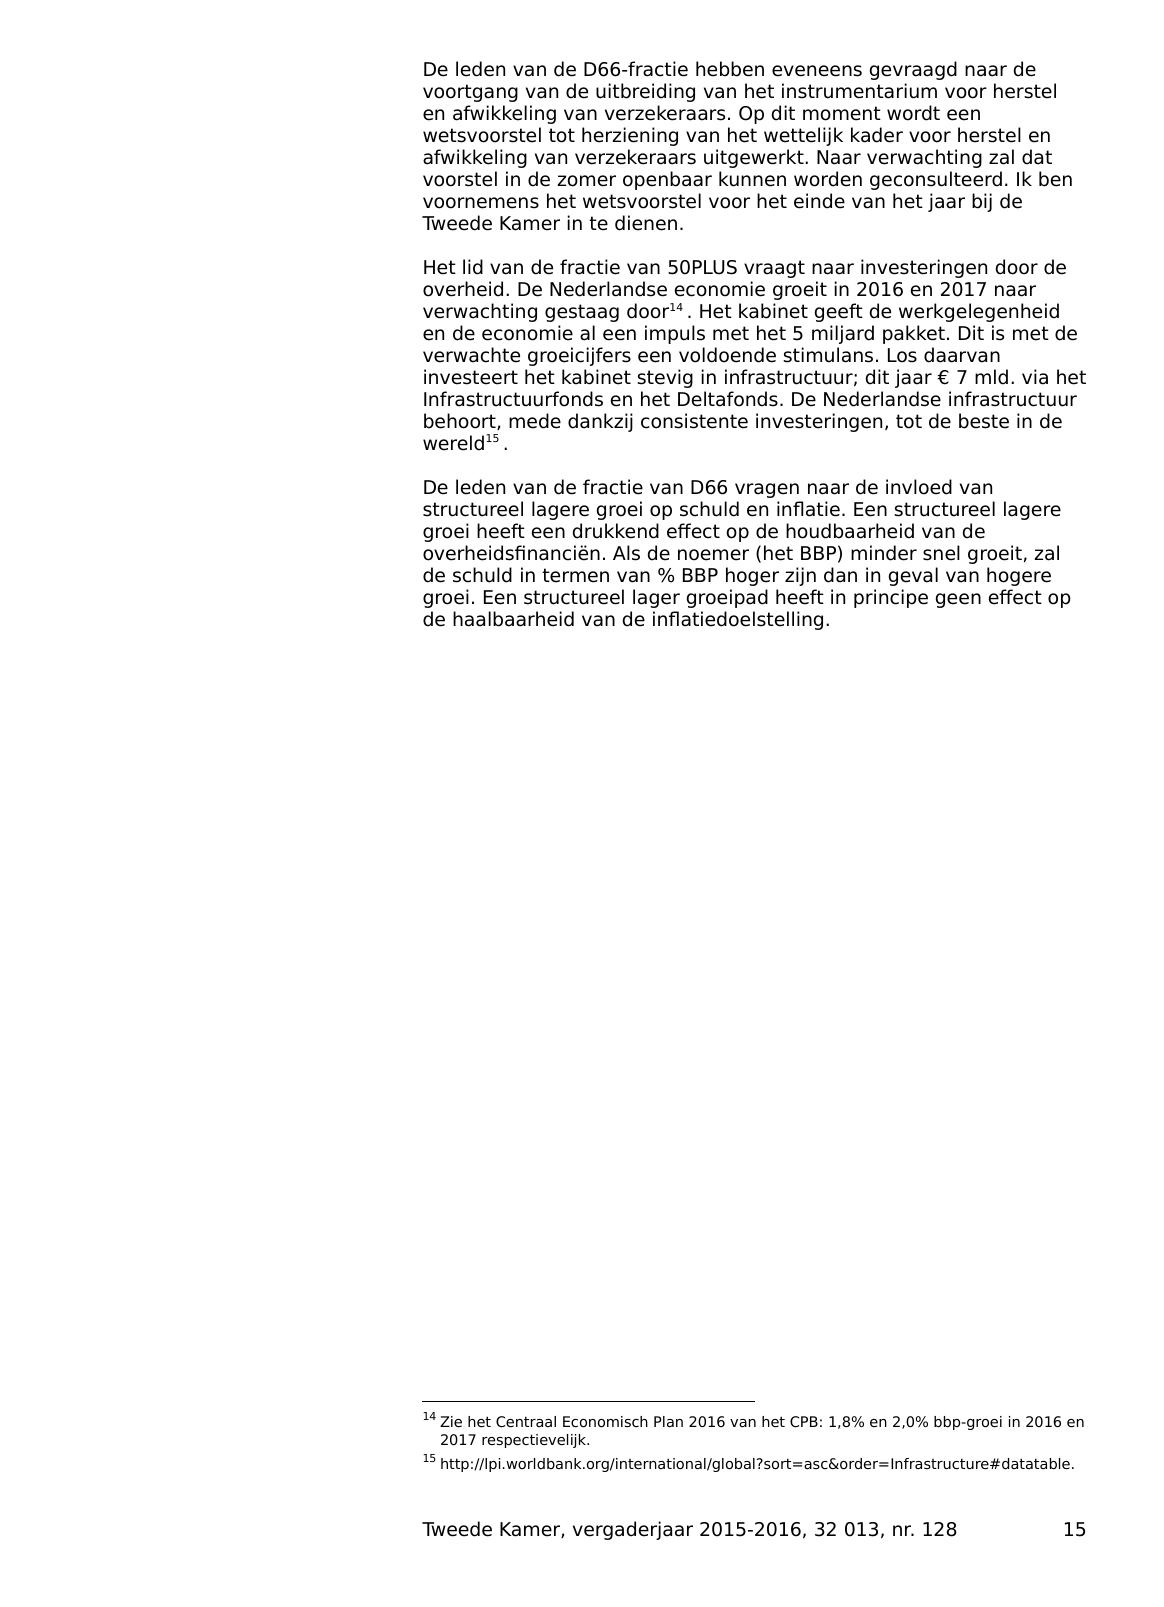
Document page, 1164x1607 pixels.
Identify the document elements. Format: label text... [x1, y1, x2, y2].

text http://lpi.worldbank.org/international/global?sort=asc&order=Infrastructure#datatable. [422, 1452, 1087, 1474]
text De leden van de fractie van D66 vragen naar de invloed van structureel lagere groei op schuld en inflatie. Een structureel lagere groei heeft een drukkend effect op de houdbaarheid van de overheidsfinanciën. Als de noemer (het BBP) minder snel groeit, zal de schuld in termen van % BBP hoger zijn dan in geval van hogere groei. Een structureel lager groeipad heeft in principe geen effect op de haalbaarheid van de inflatiedoelstelling. [422, 477, 1087, 631]
text De leden van de D66-fractie hebben eveneens gevraagd naar de voortgang van de uitbreiding van het instrumentarium voor herstel en afwikkeling van verzekeraars. Op dit moment wordt een wetsvoorstel tot herziening van het wettelijk kader voor herstel en afwikkeling van verzekeraars uitgewerkt. Naar verwachting zal dat voorstel in de zomer openbaar kunnen worden geconsulteerd. Ik ben voornemens het wetsvoorstel voor het einde van het jaar bij de Tweede Kamer in te dienen. [422, 59, 1087, 235]
text Het lid van de fractie van 50PLUS vraagt naar investeringen door de overheid. De Nederlandse economie groeit in 2016 en 2017 naar verwachting gestaag door. Het kabinet geeft de werkgelegenheid en de economie al een impuls met het 5 miljard pakket. Dit is met de verwachte groeicijfers een voldoende stimulans. Los daarvan investeert het kabinet stevig in infrastructuur; dit jaar € 7 mld. via het Infrastructuurfonds en het Deltafonds. De Nederlandse infrastructuur behoort, mede dankzij consistente investeringen, tot de beste in de wereld. [422, 257, 1087, 455]
text Zie het Centraal Economisch Plan 2016 van het CPB: 1,8% en 2,0% bbp-groei in 2016 en 2017 respectievelijk. [422, 1410, 1087, 1449]
